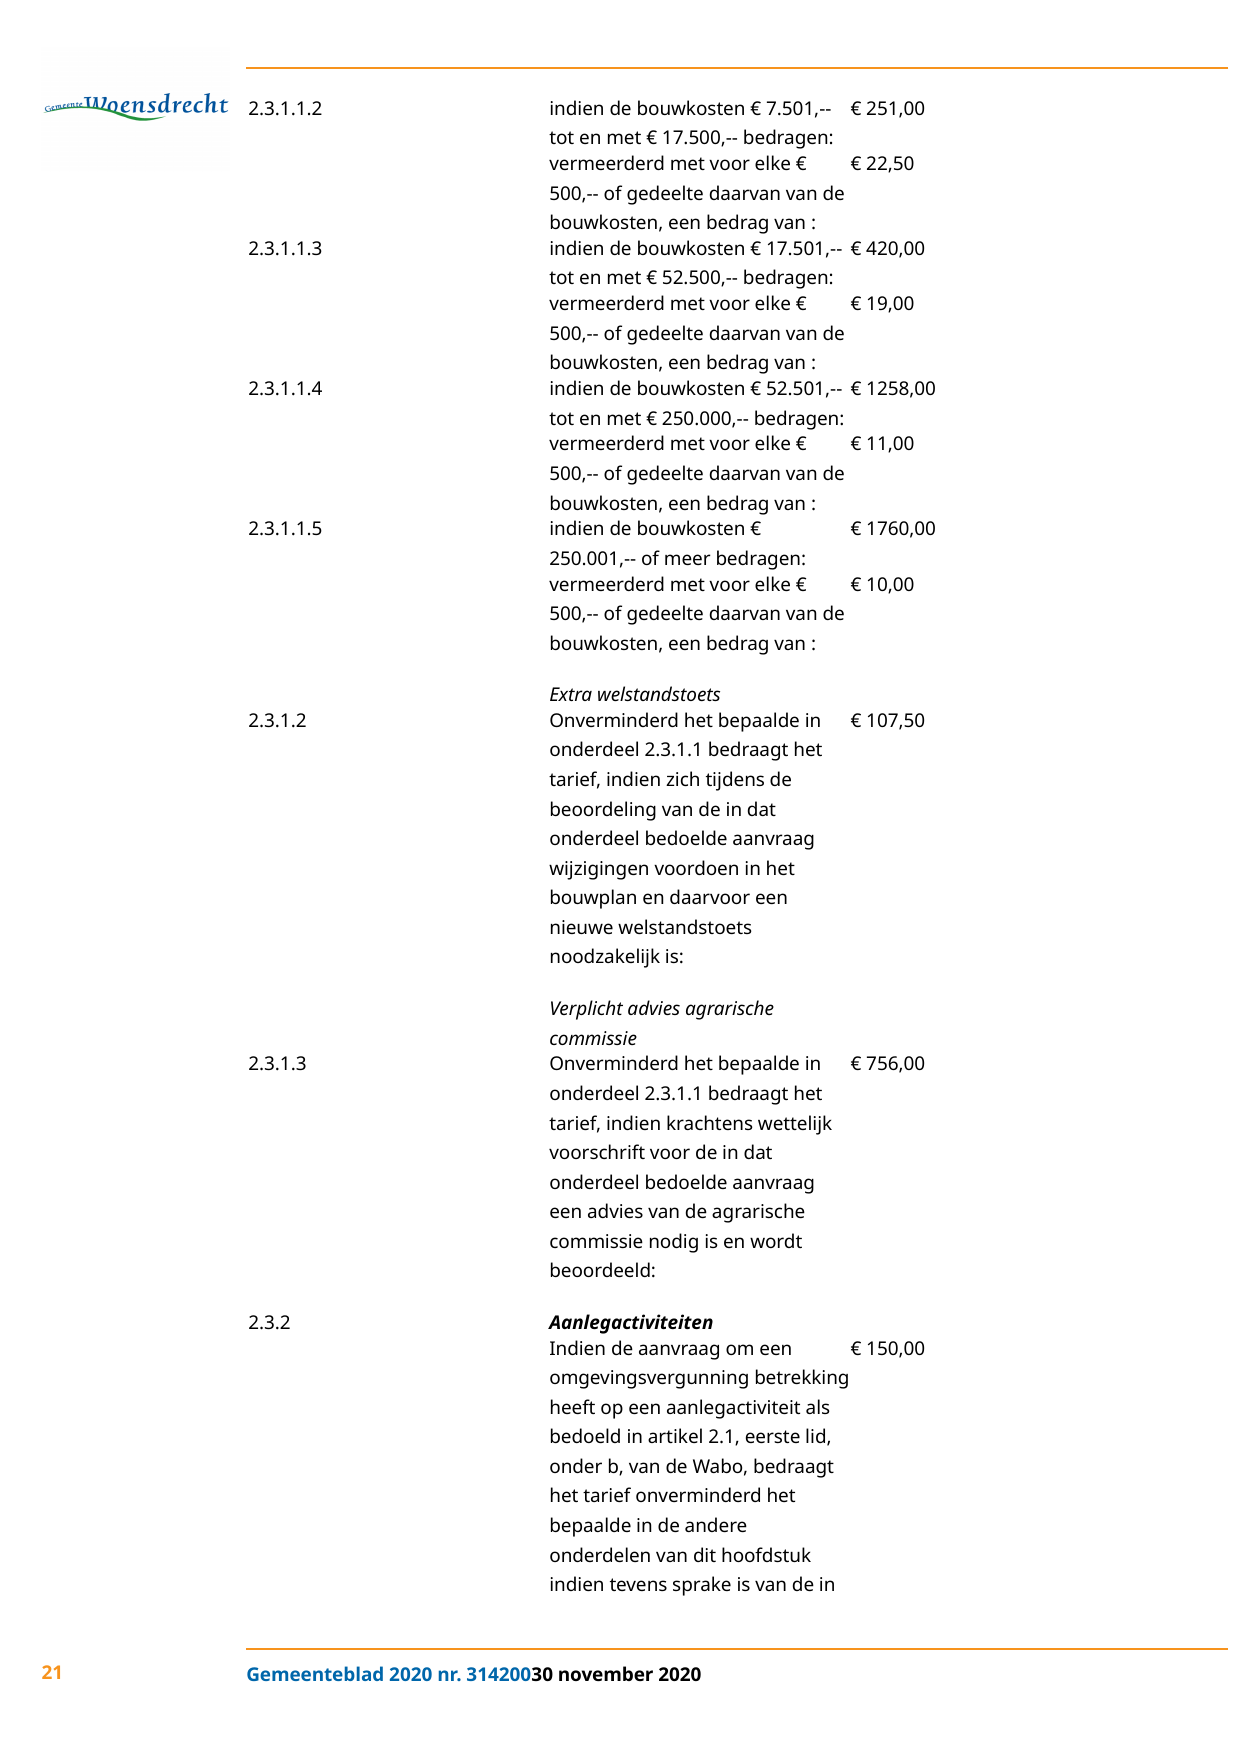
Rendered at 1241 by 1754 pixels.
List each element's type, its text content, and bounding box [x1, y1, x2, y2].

table_cell Verplicht advies agrarische commissie [549, 995, 850, 1051]
table_cell 2.3.1.1.4 [248, 375, 549, 431]
table_cell 2.3.1.3 [248, 1051, 549, 1283]
table_cell Indien de aanvraag om een omgevingsvergunning betrekking heeft op een aanlegactiviteit als bedoeld in artikel 2.1, eerste lid, onder b, van de Wabo, bedraagt het tarief onverminderd het bepaalde in de andere onderdelen van dit hoofdstuk indien tevens sprake is van de in [549, 1335, 850, 1597]
table_cell [248, 995, 549, 1051]
table_cell [549, 1283, 850, 1309]
table_cell 2.3.1.2 [248, 707, 549, 969]
table_cell [850, 681, 1152, 707]
table_cell [248, 1283, 549, 1309]
table_cell € 1760,00 [850, 515, 1152, 571]
table_cell 2.3.2 [248, 1309, 549, 1335]
table_cell [850, 656, 1152, 681]
table_cell 2.3.1.1.3 [248, 235, 549, 375]
table_cell indien de bouwkosten € 17.501,-- tot en met € 52.500,-- bedragen: [549, 235, 850, 290]
table_cell 2.3.1.1.5 [248, 515, 549, 656]
table_cell € 1258,00 [850, 375, 1152, 431]
table_cell € 107,50 [850, 707, 1152, 969]
table_cell € 19,00 [850, 290, 1152, 375]
table_cell indien de bouwkosten € 7.501,-- tot en met € 17.500,-- bedragen: [549, 95, 850, 150]
table_cell [248, 1335, 549, 1597]
table_cell Onverminderd het bepaalde in onderdeel 2.3.1.1 bedraagt het tarief, indien zich tijdens de beoordeling van de in dat onderdeel bedoelde aanvraag wijzigingen voordoen in het bouwplan en daarvoor een nieuwe welstandstoets noodzakelijk is: [549, 707, 850, 969]
table_cell vermeerderd met voor elke € 500,-- of gedeelte daarvan van de bouwkosten, een bedrag van : [549, 571, 850, 656]
table_cell Extra welstandstoets [549, 681, 850, 707]
table_cell [850, 970, 1152, 995]
table_cell [549, 970, 850, 995]
table_cell € 756,00 [850, 1051, 1152, 1283]
table_cell [248, 656, 549, 681]
table_cell Aanlegactiviteiten [549, 1309, 850, 1335]
table_cell [850, 995, 1152, 1051]
table_cell [850, 1283, 1152, 1309]
table_cell 2.3.1.1.2 [248, 95, 549, 235]
table_cell vermeerderd met voor elke € 500,-- of gedeelte daarvan van de bouwkosten, een bedrag van : [549, 150, 850, 235]
table_cell [549, 656, 850, 681]
table_cell vermeerderd met voor elke € 500,-- of gedeelte daarvan van de bouwkosten, een bedrag van : [549, 431, 850, 515]
table_cell [248, 681, 549, 707]
table_cell € 11,00 [850, 431, 1152, 515]
table_cell vermeerderd met voor elke € 500,-- of gedeelte daarvan van de bouwkosten, een bedrag van : [549, 290, 850, 375]
table_cell € 22,50 [850, 150, 1152, 235]
table_cell € 150,00 [850, 1335, 1152, 1597]
table_cell € 10,00 [850, 571, 1152, 656]
table_cell [850, 1309, 1152, 1335]
table_cell indien de bouwkosten € 52.501,-- tot en met € 250.000,-- bedragen: [549, 375, 850, 431]
picture [41, 47, 231, 172]
table_cell € 420,00 [850, 235, 1152, 290]
table_cell Onverminderd het bepaalde in onderdeel 2.3.1.1 bedraagt het tarief, indien krachtens wettelijk voorschrift voor de in dat onderdeel bedoelde aanvraag een advies van de agrarische commissie nodig is en wordt beoordeeld: [549, 1051, 850, 1283]
table_cell [248, 970, 549, 995]
table_cell indien de bouwkosten € 250.001,-- of meer bedragen: [549, 515, 850, 571]
table_cell € 251,00 [850, 95, 1152, 150]
